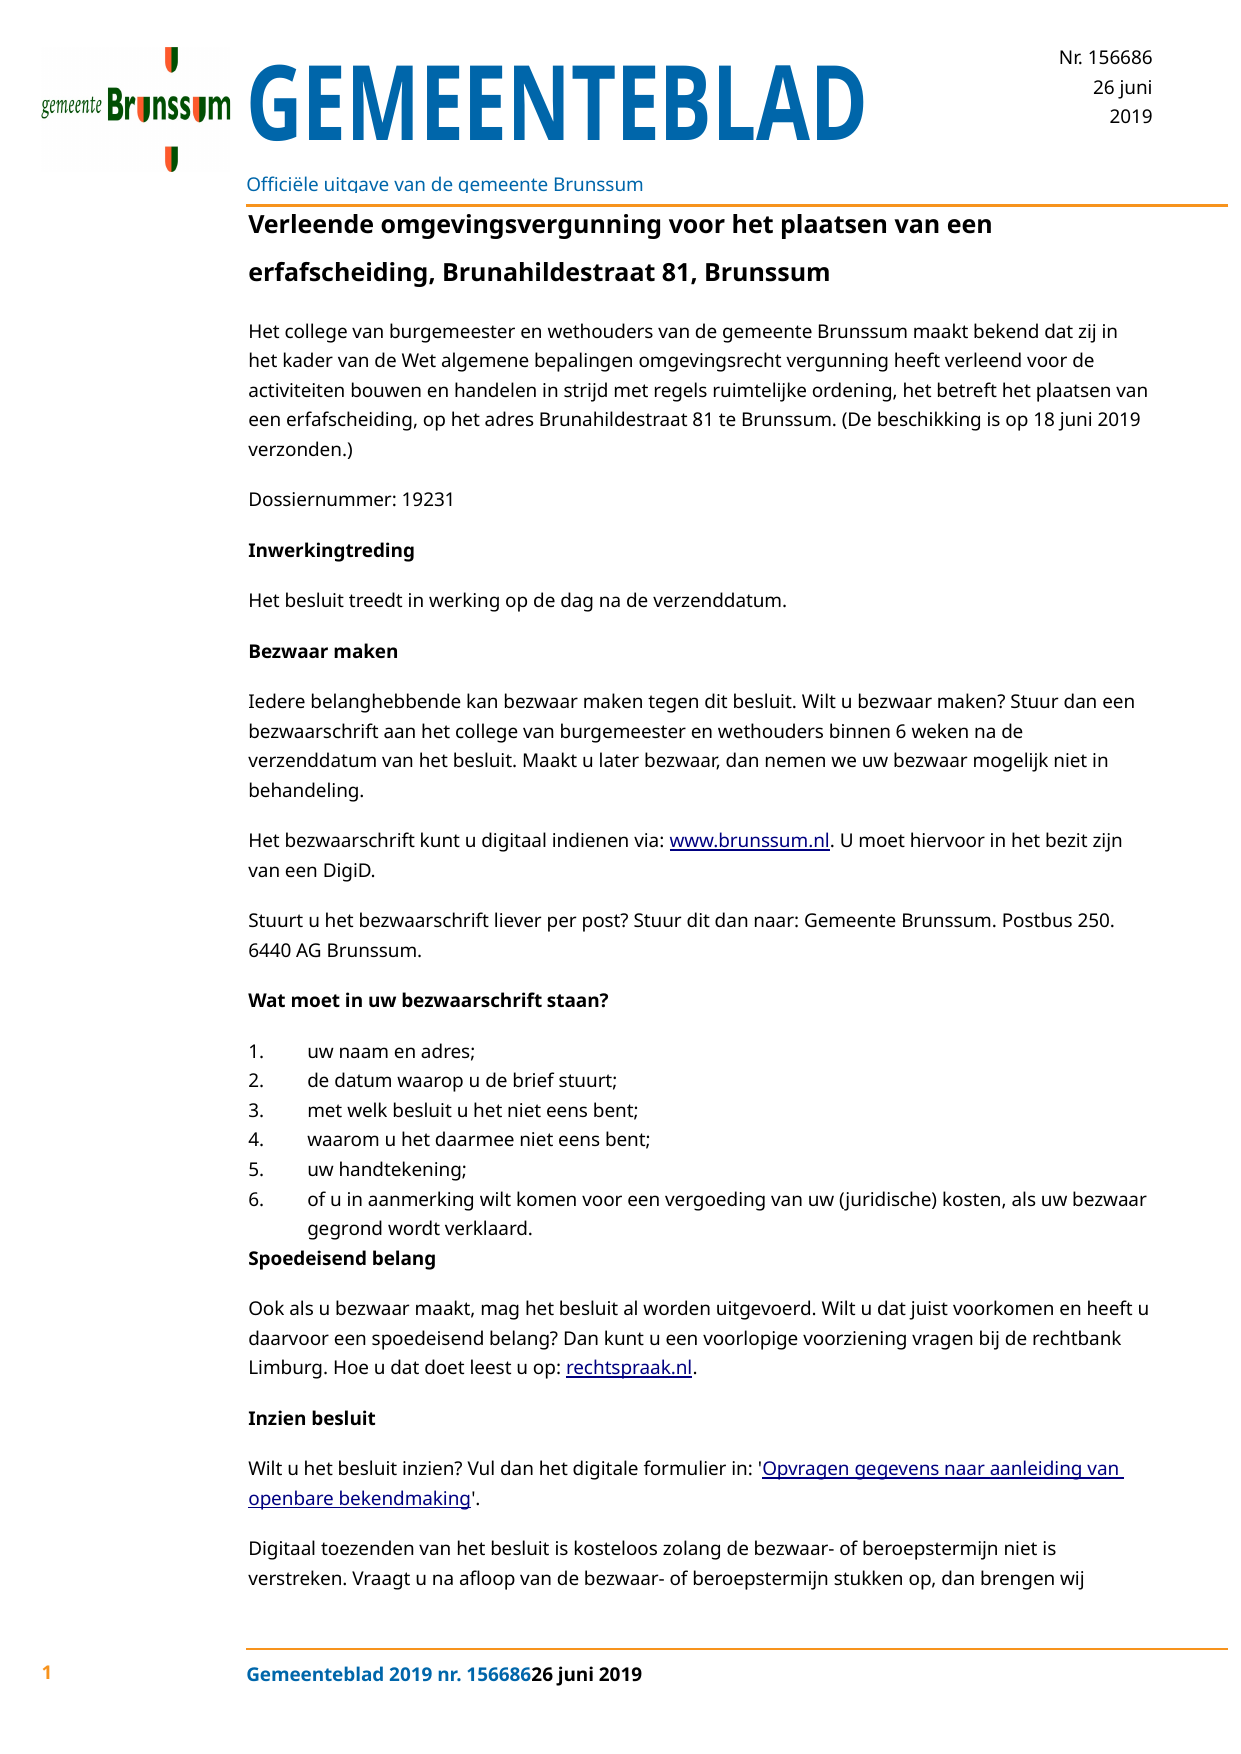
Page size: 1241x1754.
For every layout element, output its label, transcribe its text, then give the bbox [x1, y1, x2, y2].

picture [41, 47, 231, 172]
list waarom u het daarmee niet eens bent; [248, 1127, 1152, 1152]
text Dossiernummer: 19231 [248, 487, 1152, 512]
list de datum waarop u de brief stuurt; [248, 1067, 1152, 1093]
list of u in aanmerking wilt komen voor een vergoeding van uw (juridische) kosten, als uw bezwaar gegrond wordt verklaard. [248, 1186, 1152, 1241]
list met welk besluit u het niet eens bent; [248, 1097, 1152, 1123]
text Inwerkingtreding [248, 537, 1152, 563]
text Het bezwaarschrift kunt u digitaal indienen via: www.brunssum.nl. U moet hiervoor in het bezit zijn van een DigiD. [248, 827, 1152, 883]
text Verleende omgevingsvergunning voor het plaatsen van een erfafscheiding, Brunahildestraat 81, Brunssum [248, 207, 1152, 288]
text Bezwaar maken [248, 638, 1152, 664]
text Digitaal toezenden van het besluit is kosteloos zolang de bezwaar- of beroepstermijn niet is verstreken. Vraagt u na afloop van de bezwaar- of beroepstermijn stukken op, dan brengen wij [248, 1535, 1152, 1591]
list uw handtekening; [248, 1156, 1152, 1182]
text Iedere belanghebbende kan bezwaar maken tegen dit besluit. Wilt u bezwaar maken? Stuur dan een bezwaarschrift aan het college van burgemeester en wethouders binnen 6 weken na de verzenddatum van het besluit. Maakt u later bezwaar, dan nemen we uw bezwaar mogelijk niet in behandeling. [248, 688, 1152, 803]
text Het besluit treedt in werking op de dag na de verzenddatum. [248, 587, 1152, 613]
text Spoedeisend belang [248, 1245, 1152, 1271]
text Het college van burgemeester en wethouders van de gemeente Brunssum maakt bekend dat zij in het kader van de Wet algemene bepalingen omgevingsrecht vergunning heeft verleend voor de activiteiten bouwen en handelen in strijd met regels ruimtelijke ordening, het betreft het plaatsen van een erfafscheiding, op het adres Brunahildestraat 81 te Brunssum. (De beschikking is op 18 juni 2019 verzonden.) [248, 318, 1152, 462]
text Wat moet in uw bezwaarschrift staan? [248, 987, 1152, 1013]
text Wilt u het besluit inzien? Vul dan het digitale formulier in: 'Opvragen gegevens naar aanleiding van openbare bekendmaking'. [248, 1455, 1152, 1511]
text Ook als u bezwaar maakt, mag het besluit al worden uitgevoerd. Wilt u dat juist voorkomen en heeft u daarvoor een spoedeisend belang? Dan kunt u een voorlopige voorziening vragen bij de rechtbank Limburg. Hoe u dat doet leest u op: rechtspraak.nl. [248, 1295, 1152, 1380]
list uw naam en adres; [248, 1038, 1152, 1064]
text Stuurt u het bezwaarschrift liever per post? Stuur dit dan naar: Gemeente Brunssum. Postbus 250. 6440 AG Brunssum. [248, 907, 1152, 963]
text Inzien besluit [248, 1405, 1152, 1431]
